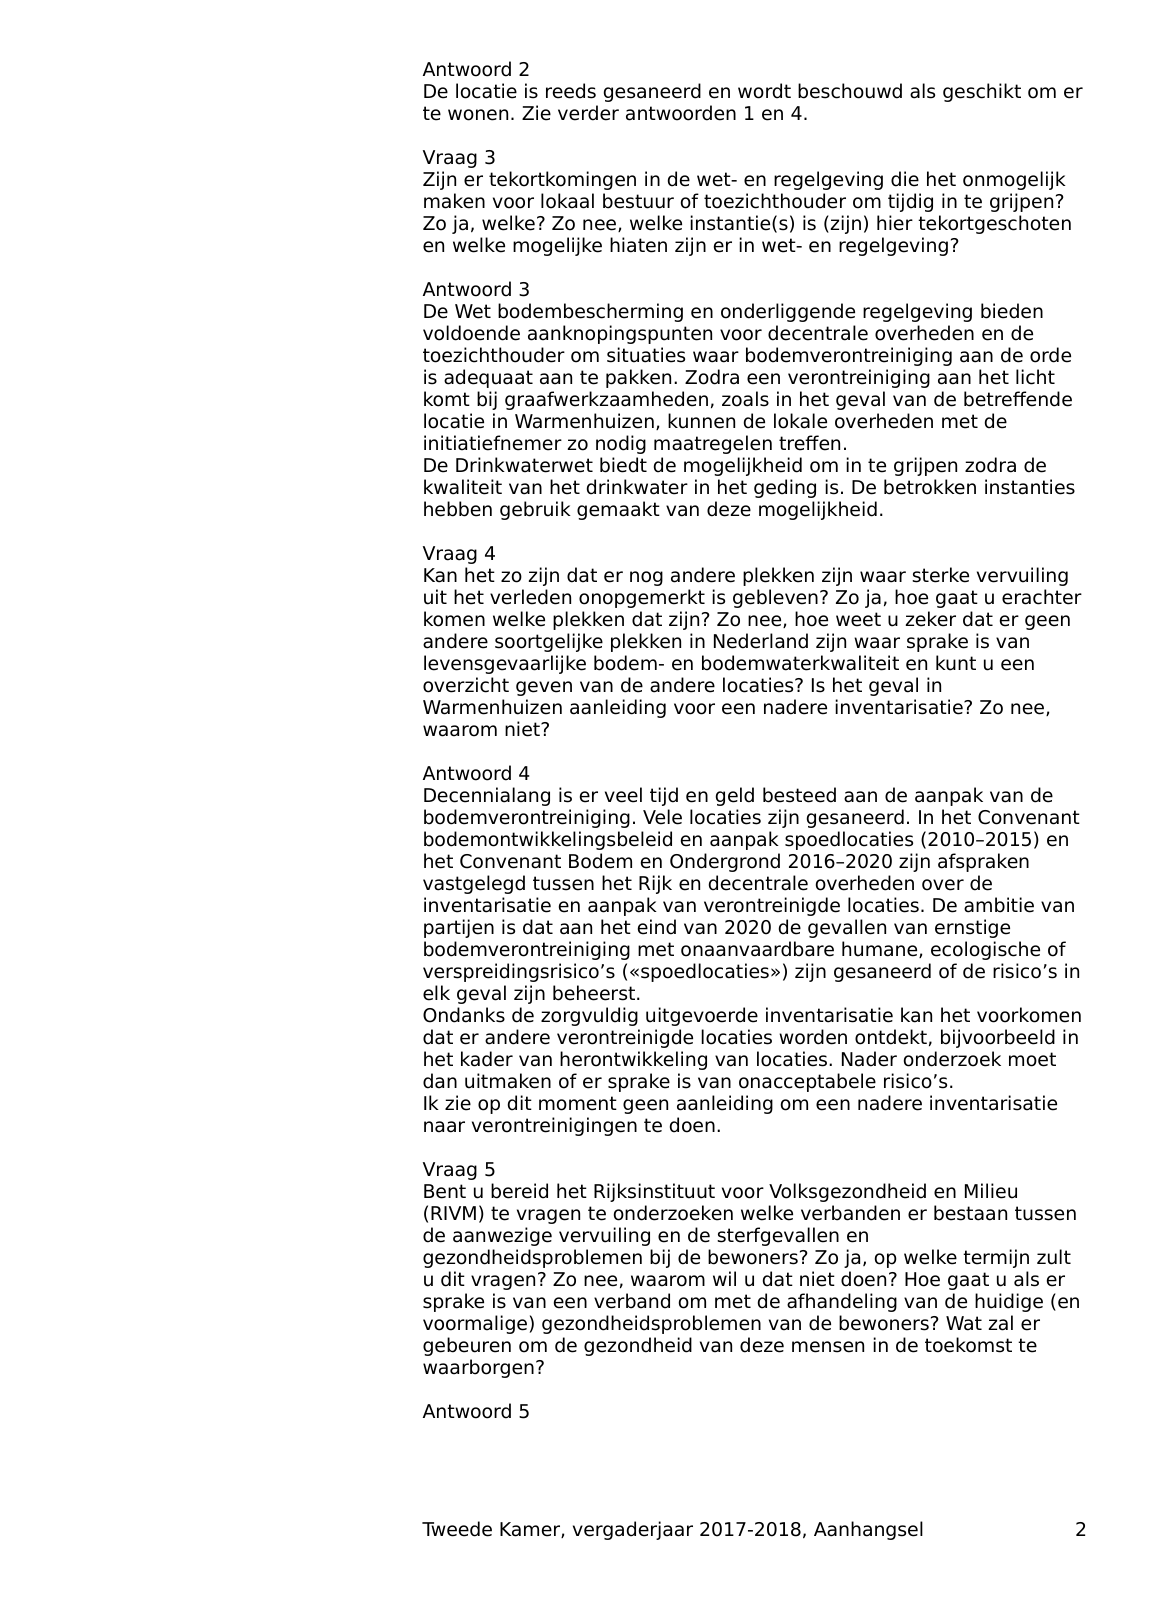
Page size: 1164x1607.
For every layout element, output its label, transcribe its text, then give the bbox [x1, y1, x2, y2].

text Antwoord 3 [422, 279, 1087, 301]
text Ik zie op dit moment geen aanleiding om een nadere inventarisatie naar verontreinigingen te doen. [422, 1093, 1087, 1137]
text De Wet bodembescherming en onderliggende regelgeving bieden voldoende aanknopingspunten voor decentrale overheden en de toezichthouder om situaties waar bodemverontreiniging aan de orde is adequaat aan te pakken. Zodra een verontreiniging aan het licht komt bij graafwerkzaamheden, zoals in het geval van de betreffende locatie in Warmenhuizen, kunnen de lokale overheden met de initiatiefnemer zo nodig maatregelen treffen. [422, 301, 1087, 455]
text Bent u bereid het Rijksinstituut voor Volksgezondheid en Milieu (RIVM) te vragen te onderzoeken welke verbanden er bestaan tussen de aanwezige vervuiling en de sterfgevallen en gezondheidsproblemen bij de bewoners? Zo ja, op welke termijn zult u dit vragen? Zo nee, waarom wil u dat niet doen? Hoe gaat u als er sprake is van een verband om met de afhandeling van de huidige (en voormalige) gezondheidsproblemen van de bewoners? Wat zal er gebeuren om de gezondheid van deze mensen in de toekomst te waarborgen? [422, 1181, 1087, 1379]
text Zijn er tekortkomingen in de wet- en regelgeving die het onmogelijk maken voor lokaal bestuur of toezichthouder om tijdig in te grijpen? Zo ja, welke? Zo nee, welke instantie(s) is (zijn) hier tekortgeschoten en welke mogelijke hiaten zijn er in wet- en regelgeving? [422, 169, 1087, 257]
text Kan het zo zijn dat er nog andere plekken zijn waar sterke vervuiling uit het verleden onopgemerkt is gebleven? Zo ja, hoe gaat u erachter komen welke plekken dat zijn? Zo nee, hoe weet u zeker dat er geen andere soortgelijke plekken in Nederland zijn waar sprake is van levensgevaarlijke bodem- en bodemwaterkwaliteit en kunt u een overzicht geven van de andere locaties? Is het geval in Warmenhuizen aanleiding voor een nadere inventarisatie? Zo nee, waarom niet? [422, 565, 1087, 741]
text Antwoord 5 [422, 1401, 1087, 1423]
text De Drinkwaterwet biedt de mogelijkheid om in te grijpen zodra de kwaliteit van het drinkwater in het geding is. De betrokken instanties hebben gebruik gemaakt van deze mogelijkheid. [422, 455, 1087, 521]
text Vraag 4 [422, 543, 1087, 565]
text Decennialang is er veel tijd en geld besteed aan de aanpak van de bodemverontreiniging. Vele locaties zijn gesaneerd. In het Convenant bodemontwikkelingsbeleid en aanpak spoedlocaties (2010–2015) en het Convenant Bodem en Ondergrond 2016–2020 zijn afspraken vastgelegd tussen het Rijk en decentrale overheden over de inventarisatie en aanpak van verontreinigde locaties. De ambitie van partijen is dat aan het eind van 2020 de gevallen van ernstige bodemverontreiniging met onaanvaardbare humane, ecologische of verspreidingsrisico’s («spoedlocaties») zijn gesaneerd of de risico’s in elk geval zijn beheerst. [422, 785, 1087, 1005]
text Vraag 5 [422, 1159, 1087, 1181]
text Antwoord 2 [422, 59, 1087, 81]
text De locatie is reeds gesaneerd en wordt beschouwd als geschikt om er te wonen. Zie verder antwoorden 1 en 4. [422, 81, 1087, 125]
text Vraag 3 [422, 147, 1087, 169]
text Ondanks de zorgvuldig uitgevoerde inventarisatie kan het voorkomen dat er andere verontreinigde locaties worden ontdekt, bijvoorbeeld in het kader van herontwikkeling van locaties. Nader onderzoek moet dan uitmaken of er sprake is van onacceptabele risico’s. [422, 1005, 1087, 1093]
text Antwoord 4 [422, 763, 1087, 785]
